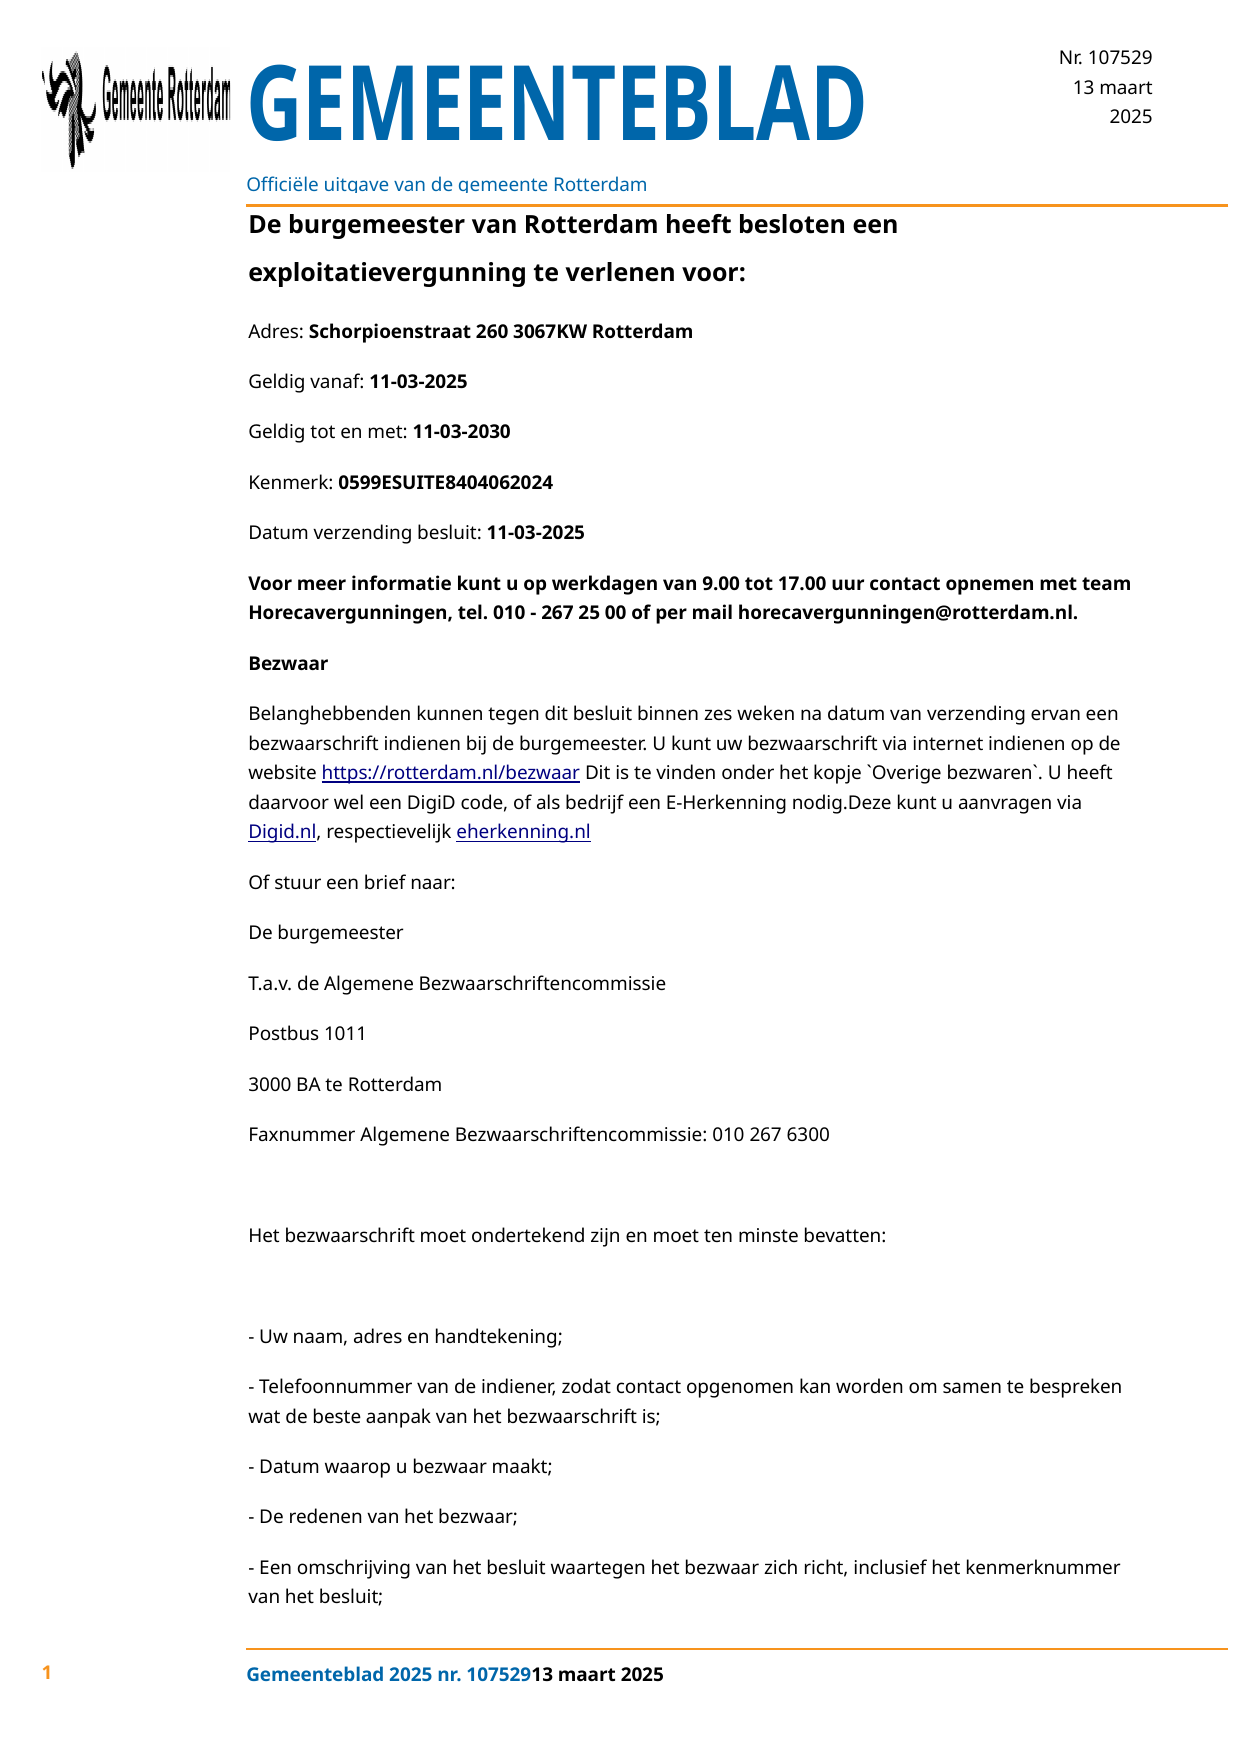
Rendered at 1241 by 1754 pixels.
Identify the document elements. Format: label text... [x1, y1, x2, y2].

text Postbus 1011 [248, 1020, 1152, 1046]
text Of stuur een brief naar: [248, 869, 1152, 895]
text Geldig vanaf: 11-03-2025 [248, 368, 1152, 394]
text De burgemeester [248, 919, 1152, 945]
text Het bezwaarschrift moet ondertekend zijn en moet ten minste bevatten: [248, 1222, 1152, 1248]
text Kenmerk: 0599ESUITE8404062024 [248, 469, 1152, 495]
text Belanghebbenden kunnen tegen dit besluit binnen zes weken na datum van verzending ervan een bezwaarschrift indienen bij de burgemeester. U kunt uw bezwaarschrift via internet indienen op de website https://rotterdam.nl/bezwaar Dit is te vinden onder het kopje `Overige bezwaren`. U heeft daarvoor wel een DigiD code, of als bedrijf een E-Herkenning nodig.Deze kunt u aanvragen via Digid.nl, respectievelijk eherkenning.nl [248, 700, 1152, 844]
text Faxnummer Algemene Bezwaarschriftencommissie: 010 267 6300 [248, 1121, 1152, 1147]
text - Telefoonnummer van de indiener, zodat contact opgenomen kan worden om samen te bespreken wat de beste aanpak van het bezwaarschrift is; [248, 1373, 1152, 1429]
text Geldig tot en met: 11-03-2030 [248, 419, 1152, 444]
text - Datum waarop u bezwaar maakt; [248, 1453, 1152, 1479]
text Adres: Schorpioenstraat 260 3067KW Rotterdam [248, 318, 1152, 344]
text T.a.v. de Algemene Bezwaarschriftencommissie [248, 970, 1152, 996]
picture [41, 47, 231, 172]
text - De redenen van het bezwaar; [248, 1504, 1152, 1529]
text De burgemeester van Rotterdam heeft besloten een exploitatievergunning te verlenen voor: [248, 207, 1152, 288]
text - Uw naam, adres en handtekening; [248, 1323, 1152, 1349]
text - Een omschrijving van het besluit waartegen het bezwaar zich richt, inclusief het kenmerknummer van het besluit; [248, 1554, 1152, 1609]
text Datum verzending besluit: 11-03-2025 [248, 519, 1152, 545]
text Bezwaar [248, 650, 1152, 676]
text 3000 BA te Rotterdam [248, 1071, 1152, 1097]
text Voor meer informatie kunt u op werkdagen van 9.00 tot 17.00 uur contact opnemen met team Horecavergunningen, tel. 010 - 267 25 00 of per mail horecavergunningen@rotterdam.nl. [248, 570, 1152, 625]
